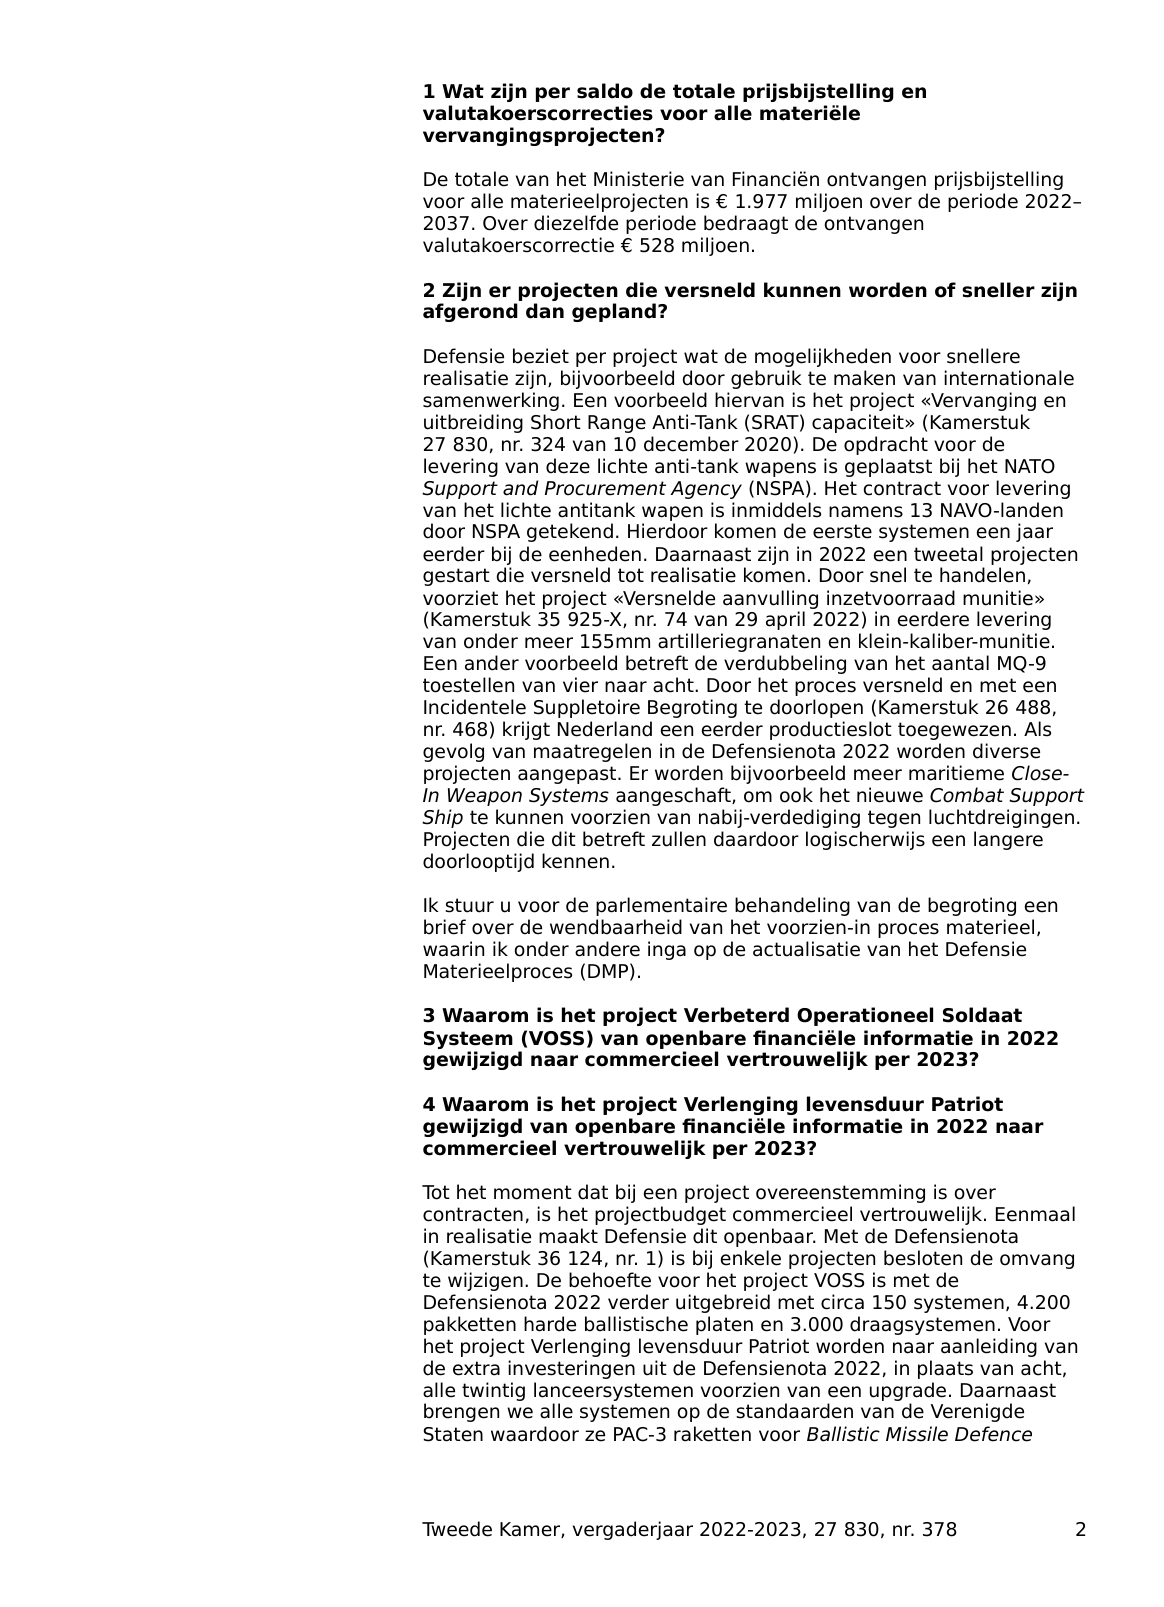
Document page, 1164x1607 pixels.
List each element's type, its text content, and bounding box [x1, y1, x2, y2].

text 2 Zijn er projecten die versneld kunnen worden of sneller zijn afgerond dan gepland? [422, 279, 1087, 323]
text 1 Wat zijn per saldo de totale prijsbijstelling en valutakoerscorrecties voor alle materiële vervangingsprojecten? [422, 81, 1087, 147]
text 4 Waarom is het project Verlenging levensduur Patriot gewijzigd van openbare financiële informatie in 2022 naar commercieel vertrouwelijk per 2023? [422, 1093, 1087, 1159]
text 3 Waarom is het project Verbeterd Operationeel Soldaat Systeem (VOSS) van openbare financiële informatie in 2022 gewijzigd naar commercieel vertrouwelijk per 2023? [422, 1005, 1087, 1071]
text Tot het moment dat bij een project overeenstemming is over contracten, is het projectbudget commercieel vertrouwelijk. Eenmaal in realisatie maakt Defensie dit openbaar. Met de Defensienota (Kamerstuk 36 124, nr. 1) is bij enkele projecten besloten de omvang te wijzigen. De behoefte voor het project VOSS is met de Defensienota 2022 verder uitgebreid met circa 150 systemen, 4.200 pakketten harde ballistische platen en 3.000 draagsystemen. Voor het project Verlenging levensduur Patriot worden naar aanleiding van de extra investeringen uit de Defensienota 2022, in plaats van acht, alle twintig lanceersystemen voorzien van een upgrade. Daarnaast brengen we alle systemen op de standaarden van de Verenigde Staten waardoor ze PAC-3 raketten voor Ballistic Missile Defence [422, 1182, 1087, 1445]
text Ik stuur u voor de parlementaire behandeling van de begroting een brief over de wendbaarheid van het voorzien-in proces materieel, waarin ik onder andere inga op de actualisatie van het Defensie Materieelproces (DMP). [422, 895, 1087, 983]
text De totale van het Ministerie van Financiën ontvangen prijsbijstelling voor alle materieelprojecten is € 1.977 miljoen over de periode 2022–2037. Over diezelfde periode bedraagt de ontvangen valutakoerscorrectie € 528 miljoen. [422, 169, 1087, 257]
text Defensie beziet per project wat de mogelijkheden voor snellere realisatie zijn, bijvoorbeeld door gebruik te maken van internationale samenwerking. Een voorbeeld hiervan is het project «Vervanging en uitbreiding Short Range Anti-Tank (SRAT) capaciteit» (Kamerstuk 27 830, nr. 324 van 10 december 2020). De opdracht voor de levering van deze lichte anti-tank wapens is geplaatst bij het NATO Support and Procurement Agency (NSPA). Het contract voor levering van het lichte antitank wapen is inmiddels namens 13 NAVO-landen door NSPA getekend. Hierdoor komen de eerste systemen een jaar eerder bij de eenheden. Daarnaast zijn in 2022 een tweetal projecten gestart die versneld tot realisatie komen. Door snel te handelen, voorziet het project «Versnelde aanvulling inzetvoorraad munitie» (Kamerstuk 35 925-X, nr. 74 van 29 april 2022) in eerdere levering van onder meer 155mm artilleriegranaten en klein-kaliber-munitie. Een ander voorbeeld betreft de verdubbeling van het aantal MQ-9 toestellen van vier naar acht. Door het proces versneld en met een Incidentele Suppletoire Begroting te doorlopen (Kamerstuk 26 488, nr. 468) krijgt Nederland een eerder productieslot toegewezen. Als gevolg van maatregelen in de Defensienota 2022 worden diverse projecten aangepast. Er worden bijvoorbeeld meer maritieme Close-In Weapon Systems aangeschaft, om ook het nieuwe Combat Support Ship te kunnen voorzien van nabij-verdediging tegen luchtdreigingen. Projecten die dit betreft zullen daardoor logischerwijs een langere doorlooptijd kennen. [422, 346, 1087, 873]
